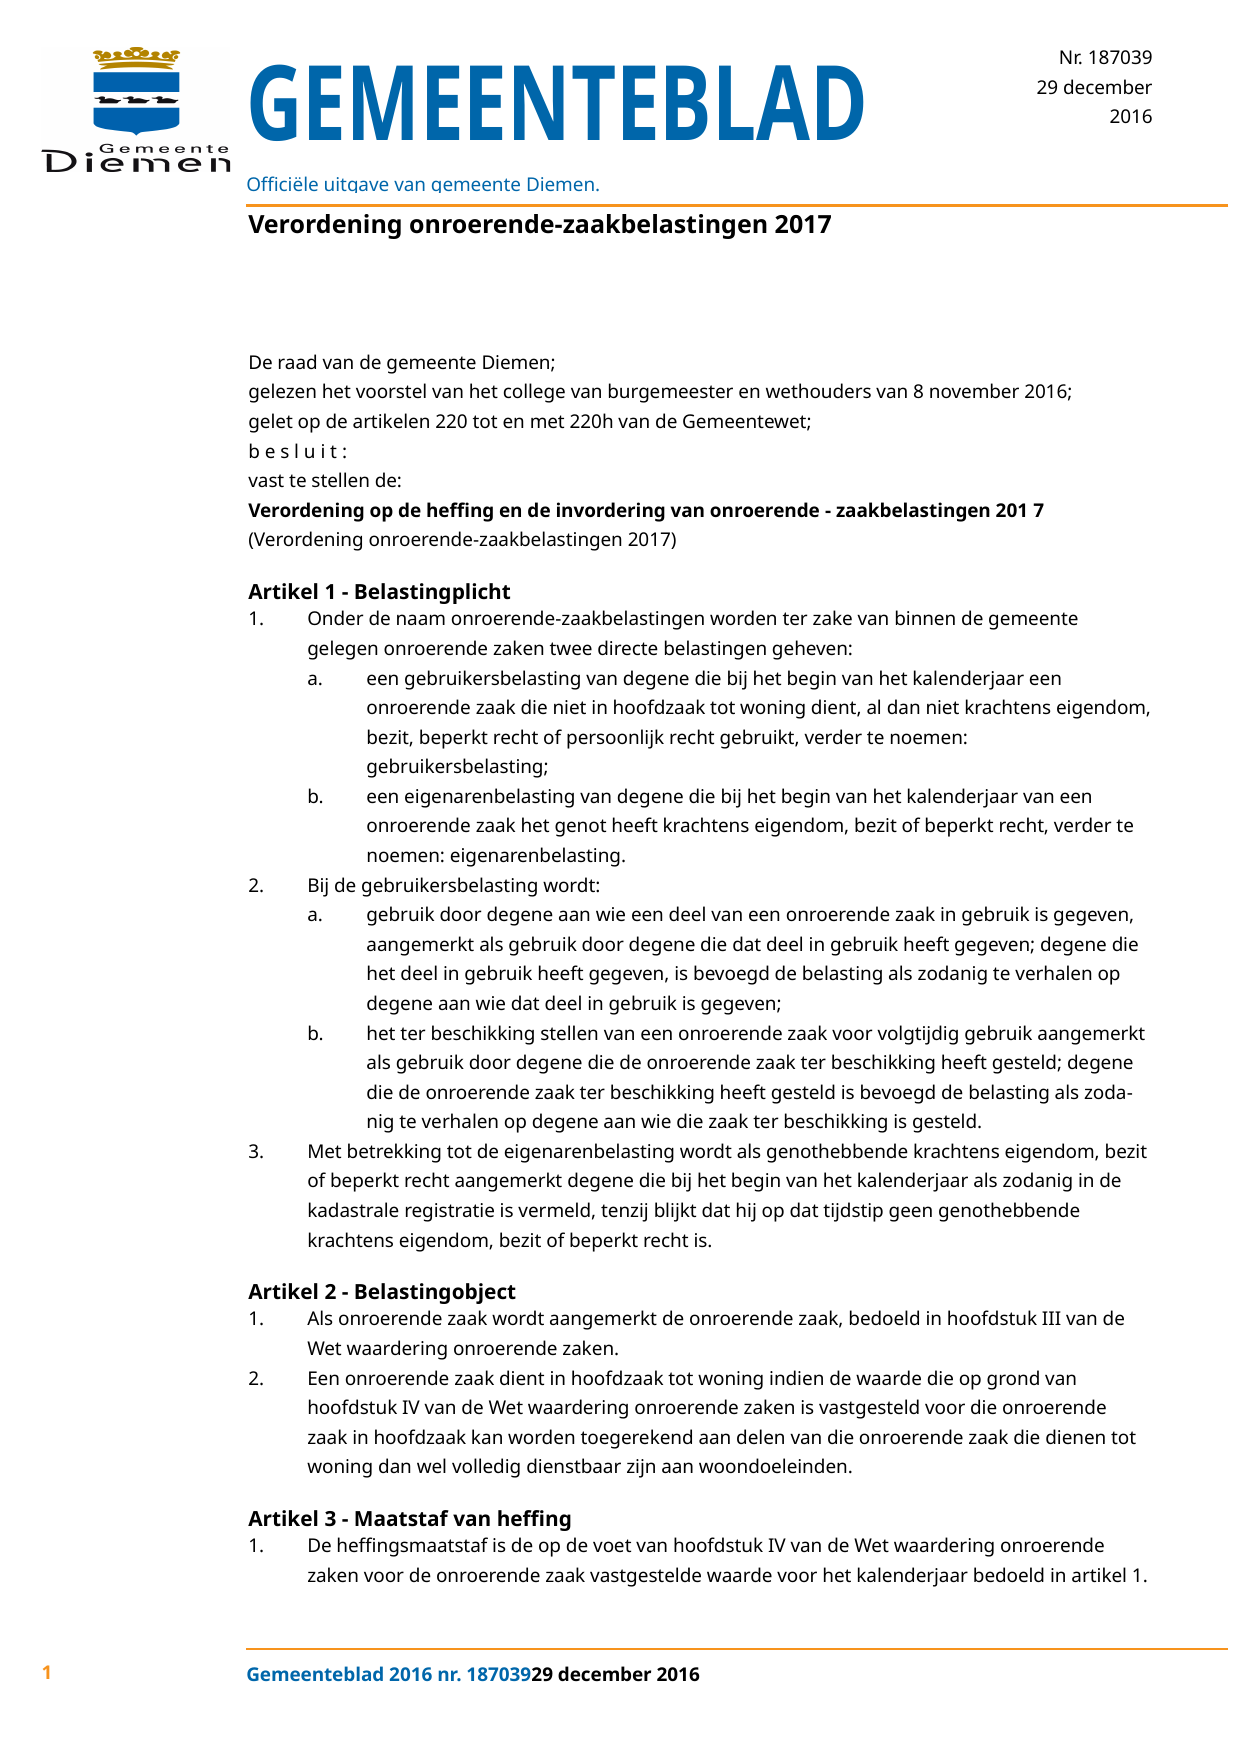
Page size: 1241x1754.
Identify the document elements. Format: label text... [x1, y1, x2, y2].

text gelezen het voorstel van het college van burgemeester en wethouders van 8 november 2016; [248, 379, 1152, 404]
list gebruik door degene aan wie een deel van een onroerende zaak in gebruik is gegeven, aangemerkt als gebruik door degene die dat deel in gebruik heeft gegeven; degene die het deel in gebruik heeft gegeven, is bevoegd de belasting als zodanig te verhalen op degene aan wie dat deel in gebruik is gegeven; [307, 901, 1152, 1016]
list het ter beschikking stellen van een onroerende zaak voor volgtijdig gebruik aangemerkt als gebruik door degene die de onroerende zaak ter beschikking heeft gesteld; degene die de onroerende zaak ter beschikking heeft gesteld is bevoegd de belasting als zoda­nig te verhalen op degene aan wie die zaak ter beschikking is gesteld. [307, 1020, 1152, 1134]
text Verordening op de heffing en de invordering van onroerende - zaakbelastingen 201 7 [248, 497, 1152, 523]
text De raad van de gemeente Diemen; [248, 349, 1152, 375]
text Artikel 1 - Belastingplicht [248, 577, 1152, 606]
text Artikel 2 - Belastingobject [248, 1277, 1152, 1306]
list Met betrekking tot de eigenarenbelasting wordt als genothebbende krachtens eigendom, bezit of beperkt recht aangemerkt degene die bij het begin van het kalenderjaar als zodanig in de kadastrale registratie is vermeld, tenzij blijkt dat hij op dat tijdstip geen genothebbende krachtens eigendom, bezit of beperkt recht is. [248, 1138, 1152, 1252]
picture [41, 47, 231, 172]
text b e s l u i t : [248, 438, 1152, 464]
text gelet op de artikelen 220 tot en met 220h van de Gemeentewet; [248, 408, 1152, 434]
text (Verordening onroerende-zaakbelastingen 2017) [248, 527, 1152, 552]
list een gebruikersbelasting van degene die bij het begin van het kalenderjaar een onroerende zaak die niet in hoofdzaak tot woning dient, al dan niet krachtens eigendom, bezit, beperkt recht of persoonlijk recht gebruikt, verder te noemen: gebruikersbelasting; [307, 665, 1152, 779]
text Verordening onroerende-zaakbelastingen 2017 [248, 207, 1152, 241]
text Artikel 3 - Maatstaf van heffing [248, 1504, 1152, 1532]
list De heffingsmaatstaf is de op de voet van hoofdstuk IV van de Wet waardering onroerende zaken voor de onroerende zaak vastgestelde waarde voor het kalenderjaar bedoeld in artikel 1. [248, 1532, 1152, 1588]
list Bij de gebruikersbelasting wordt: [248, 872, 1152, 897]
list Onder de naam onroerende-zaakbelastingen worden ter zake van binnen de gemeente gelegen onroerende zaken twee directe belastingen geheven: [248, 606, 1152, 661]
list Een onroerende zaak dient in hoofdzaak tot woning indien de waarde die op grond van hoofdstuk IV van de Wet waardering onroerende zaken is vastgesteld voor die onroerende zaak in hoofdzaak kan worden toegerekend aan delen van die onroerende zaak die dienen tot woning dan wel volledig dienstbaar zijn aan woondoeleinden. [248, 1365, 1152, 1479]
list een eigenarenbelasting van degene die bij het begin van het kalenderjaar van een onroerende zaak het genot heeft krachtens eigendom, bezit of beperkt recht, verder te noemen: eigenarenbelasting. [307, 783, 1152, 868]
text vast te stellen de: [248, 467, 1152, 493]
list Als onroerende zaak wordt aangemerkt de onroerende zaak, bedoeld in hoofdstuk III van de Wet waardering onroerende zaken. [248, 1306, 1152, 1361]
